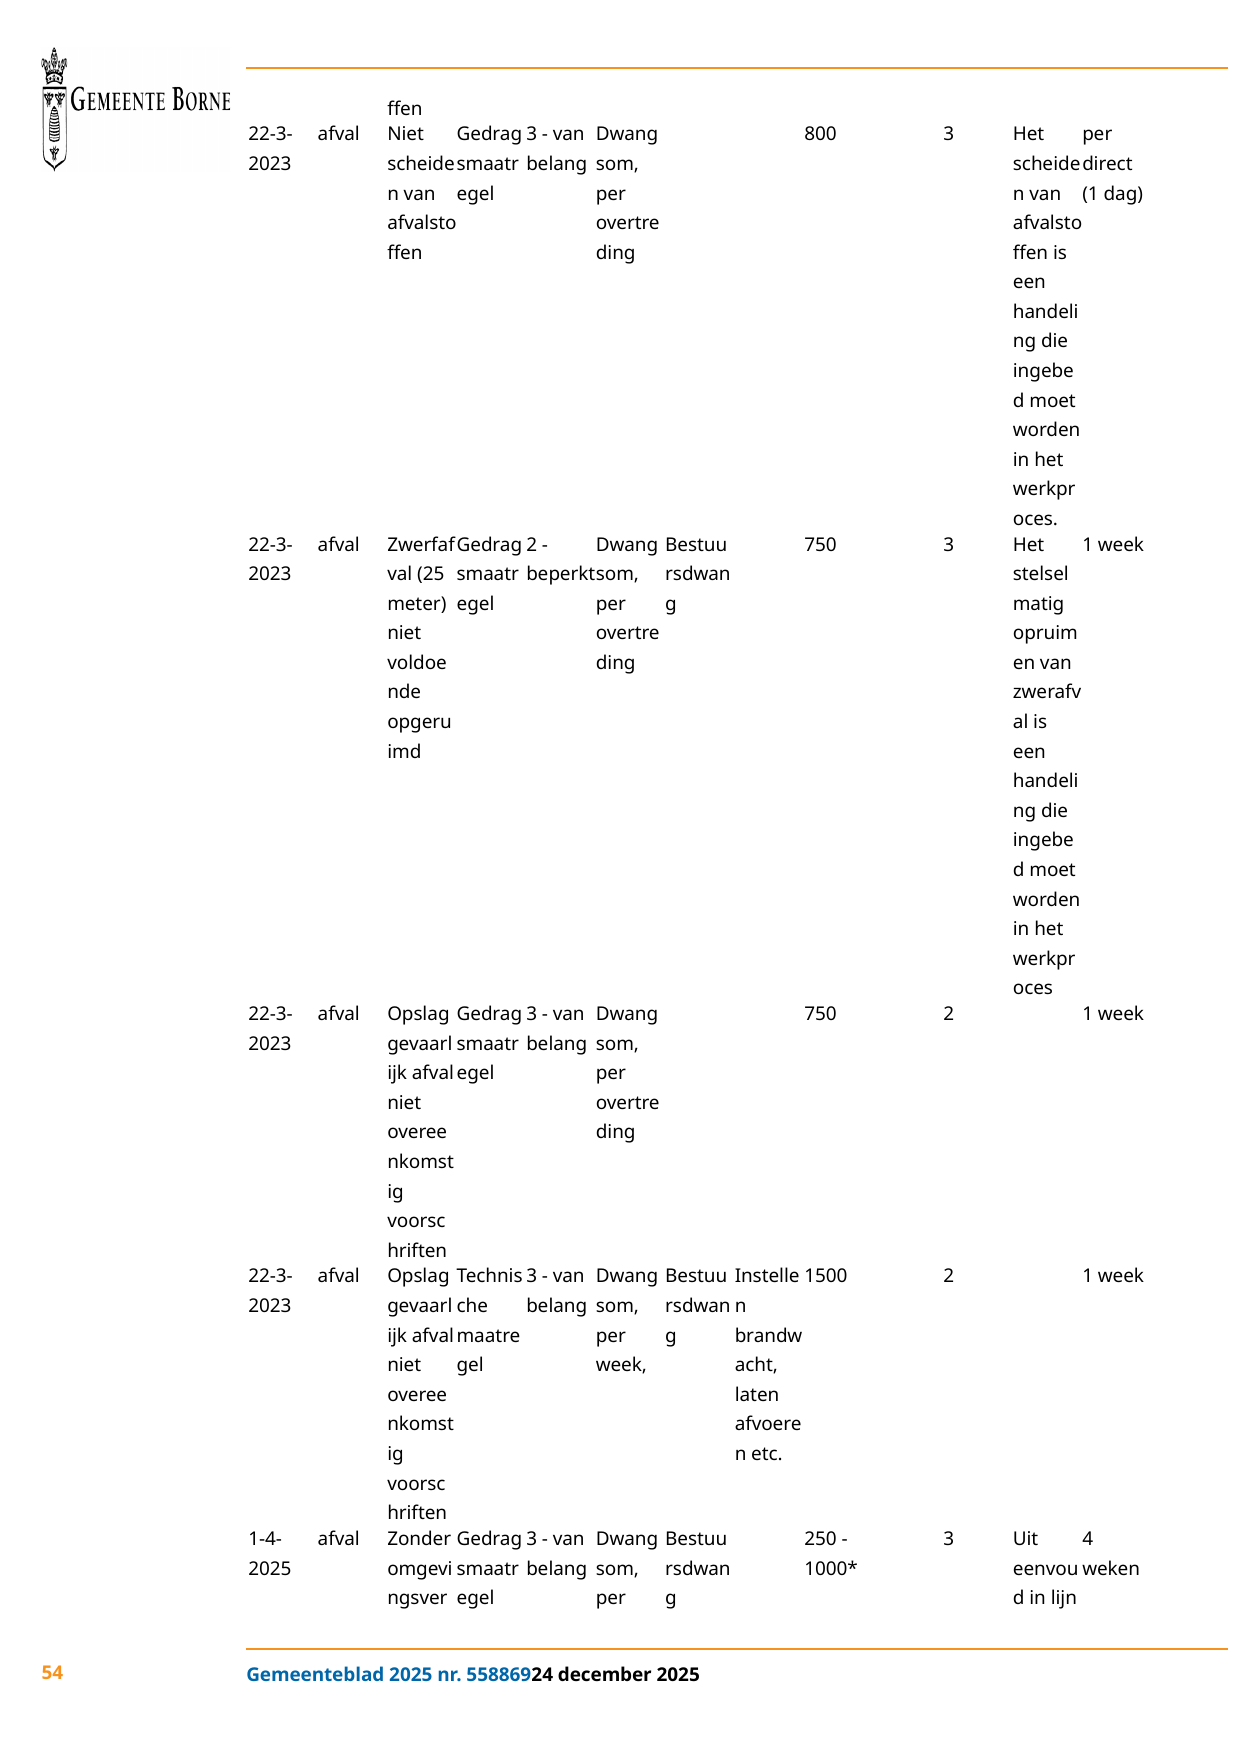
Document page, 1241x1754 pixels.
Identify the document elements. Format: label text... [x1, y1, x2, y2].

table_cell 750 [804, 531, 873, 1000]
table_cell Uit eenvoud in lijn [1013, 1525, 1082, 1610]
table_cell Dwangsom, per week, [596, 1263, 665, 1525]
table_cell afval [318, 1000, 387, 1263]
table_cell [665, 95, 734, 121]
table_cell [1013, 95, 1082, 121]
table_cell 3 [943, 1525, 1013, 1610]
picture [41, 47, 231, 172]
table_cell 4 weken [1082, 1525, 1152, 1610]
table_cell 800 [804, 121, 873, 531]
table_cell Bestuursdwang [665, 531, 734, 1000]
table_cell 22-3-2023 [248, 1263, 317, 1525]
table_cell 1-4-2025 [248, 1525, 317, 1610]
table_cell [665, 121, 734, 531]
table_cell [526, 95, 596, 121]
table_cell [456, 95, 526, 121]
table_cell 2 [943, 1263, 1013, 1525]
table_cell 22-3-2023 [248, 121, 317, 531]
table_cell [735, 95, 804, 121]
table_cell 22-3-2023 [248, 531, 317, 1000]
table_cell afval [318, 531, 387, 1000]
table_cell [874, 95, 943, 121]
table_cell [735, 1000, 804, 1263]
table_cell Bestuursdwang [665, 1525, 734, 1610]
table_cell per direct (1 dag) [1082, 121, 1152, 531]
table_cell [874, 1525, 943, 1610]
table_cell 250 - 1000* [804, 1525, 873, 1610]
table_cell [874, 121, 943, 531]
table_cell 2 [943, 1000, 1013, 1263]
table_cell 3 [943, 121, 1013, 531]
table_cell Technische maatregel [456, 1263, 526, 1525]
table_cell 1 week [1082, 1263, 1152, 1525]
table_cell ffen [387, 95, 456, 121]
table_cell [804, 95, 873, 121]
table_cell 2 - beperkt [526, 531, 596, 1000]
table_cell 1500 [804, 1263, 873, 1525]
table_cell afval [318, 121, 387, 531]
table_cell Gedragsmaatregel [456, 1525, 526, 1610]
table_cell 3 [943, 531, 1013, 1000]
table_cell [665, 1000, 734, 1263]
table_cell Bestuursdwang [665, 1263, 734, 1525]
table_cell afval [318, 1525, 387, 1610]
table_cell [874, 1000, 943, 1263]
table_cell Het stelselmatig opruimen van zwerafval is een handeling die ingebed moet worden in het werkproces [1013, 531, 1082, 1000]
table_cell [943, 95, 1013, 121]
table_cell [874, 531, 943, 1000]
table_cell Dwangsom, per overtreding [596, 121, 665, 531]
table_cell Opslag gevaarlijk afval niet overeenkomstig voorschriften [387, 1000, 456, 1263]
table_cell [1082, 95, 1152, 121]
table_cell Gedragsmaatregel [456, 531, 526, 1000]
table_cell Zwerfafval (25 meter) niet voldoende opgeruimd [387, 531, 456, 1000]
table_cell [596, 95, 665, 121]
table_cell Instellen brandwacht, laten afvoeren etc. [735, 1263, 804, 1525]
table_cell Gedragsmaatregel [456, 121, 526, 531]
table_cell Zonder omgevingsver [387, 1525, 456, 1610]
table_cell 3 - van belang [526, 1525, 596, 1610]
table_cell [874, 1263, 943, 1525]
table_cell Dwangsom, per overtreding [596, 531, 665, 1000]
table_cell [735, 1525, 804, 1610]
table_cell [248, 95, 317, 121]
table_cell 1 week [1082, 1000, 1152, 1263]
table_cell 750 [804, 1000, 873, 1263]
table_cell 3 - van belang [526, 1000, 596, 1263]
table_cell afval [318, 1263, 387, 1525]
table_cell Dwangsom, per overtreding [596, 1000, 665, 1263]
table_cell 1 week [1082, 531, 1152, 1000]
table_cell [318, 95, 387, 121]
table_cell Opslag gevaarlijk afval niet overeenkomstig voorschriften [387, 1263, 456, 1525]
table_cell Het scheiden van afvalstoffen is een handeling die ingebed moet worden in het werkproces. [1013, 121, 1082, 531]
table_cell Niet scheiden van afvalstoffen [387, 121, 456, 531]
table_cell Gedragsmaatregel [456, 1000, 526, 1263]
table_cell [1013, 1263, 1082, 1525]
table_cell Dwangsom, per [596, 1525, 665, 1610]
table_cell [735, 121, 804, 531]
table_cell [1013, 1000, 1082, 1263]
table_cell [735, 531, 804, 1000]
table_cell 22-3-2023 [248, 1000, 317, 1263]
table_cell 3 - van belang [526, 121, 596, 531]
table_cell 3 - van belang [526, 1263, 596, 1525]
